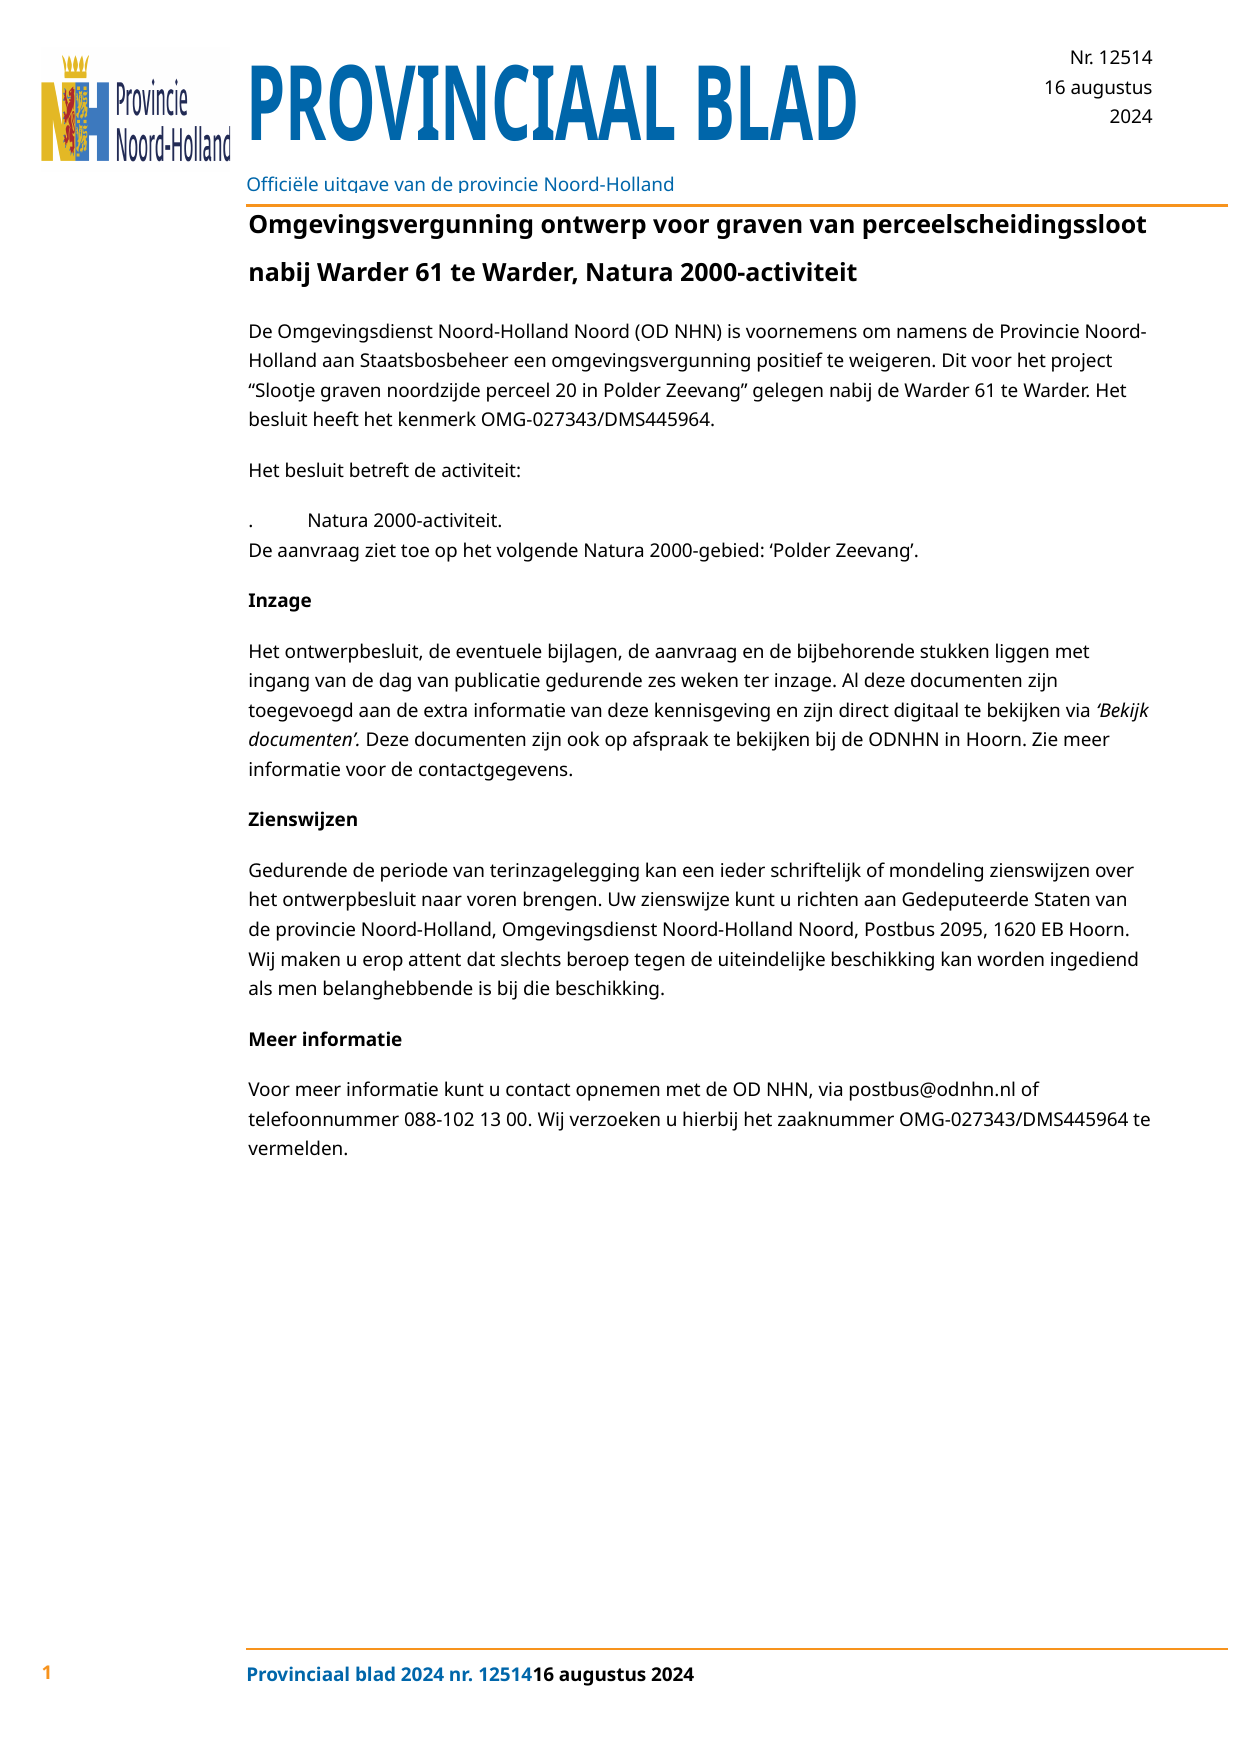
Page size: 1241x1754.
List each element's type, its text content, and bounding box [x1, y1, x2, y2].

text De Omgevingsdienst Noord-Holland Noord (OD NHN) is voornemens om namens de Provincie Noord-Holland aan Staatsbosbeheer een omgevingsvergunning positief te weigeren. Dit voor het project “Slootje graven noordzijde perceel 20 in Polder Zeevang” gelegen nabij de Warder 61 te Warder. Het besluit heeft het kenmerk OMG-027343/DMS445964. [248, 318, 1152, 432]
list Natura 2000-activiteit. [248, 507, 1152, 533]
text Voor meer informatie kunt u contact opnemen met de OD NHN, via postbus@odnhn.nl of telefoonnummer 088-102 13 00. Wij verzoeken u hierbij het zaaknummer OMG-027343/DMS445964 te vermelden. [248, 1076, 1152, 1161]
text De aanvraag ziet toe op het volgende Natura 2000-gebied: ‘Polder Zeevang’. [248, 537, 1152, 563]
text Het besluit betreft de activiteit: [248, 457, 1152, 483]
text Zienswijzen [248, 807, 1152, 832]
picture [41, 47, 231, 172]
text Meer informatie [248, 1026, 1152, 1052]
text Het ontwerpbesluit, de eventuele bijlagen, de aanvraag en de bijbehorende stukken liggen met ingang van de dag van publicatie gedurende zes weken ter inzage. Al deze documenten zijn toegevoegd aan de extra informatie van deze kennisgeving en zijn direct digitaal te bekijken via ‘Bekijk documenten’. Deze documenten zijn ook op afspraak te bekijken bij de ODNHN in Hoorn. Zie meer informatie voor de contactgegevens. [248, 638, 1152, 782]
text Gedurende de periode van terinzagelegging kan een ieder schriftelijk of mondeling zienswijzen over het ontwerpbesluit naar voren brengen. Uw zienswijze kunt u richten aan Gedeputeerde Staten van de provincie Noord-Holland, Omgevingsdienst Noord-Holland Noord, Postbus 2095, 1620 EB Hoorn. Wij maken u erop attent dat slechts beroep tegen de uiteindelijke beschikking kan worden ingediend als men belanghebbende is bij die beschikking. [248, 857, 1152, 1001]
text Omgevingsvergunning ontwerp voor graven van perceelscheidingssloot nabij Warder 61 te Warder, Natura 2000-activiteit [248, 207, 1152, 288]
text Inzage [248, 587, 1152, 613]
